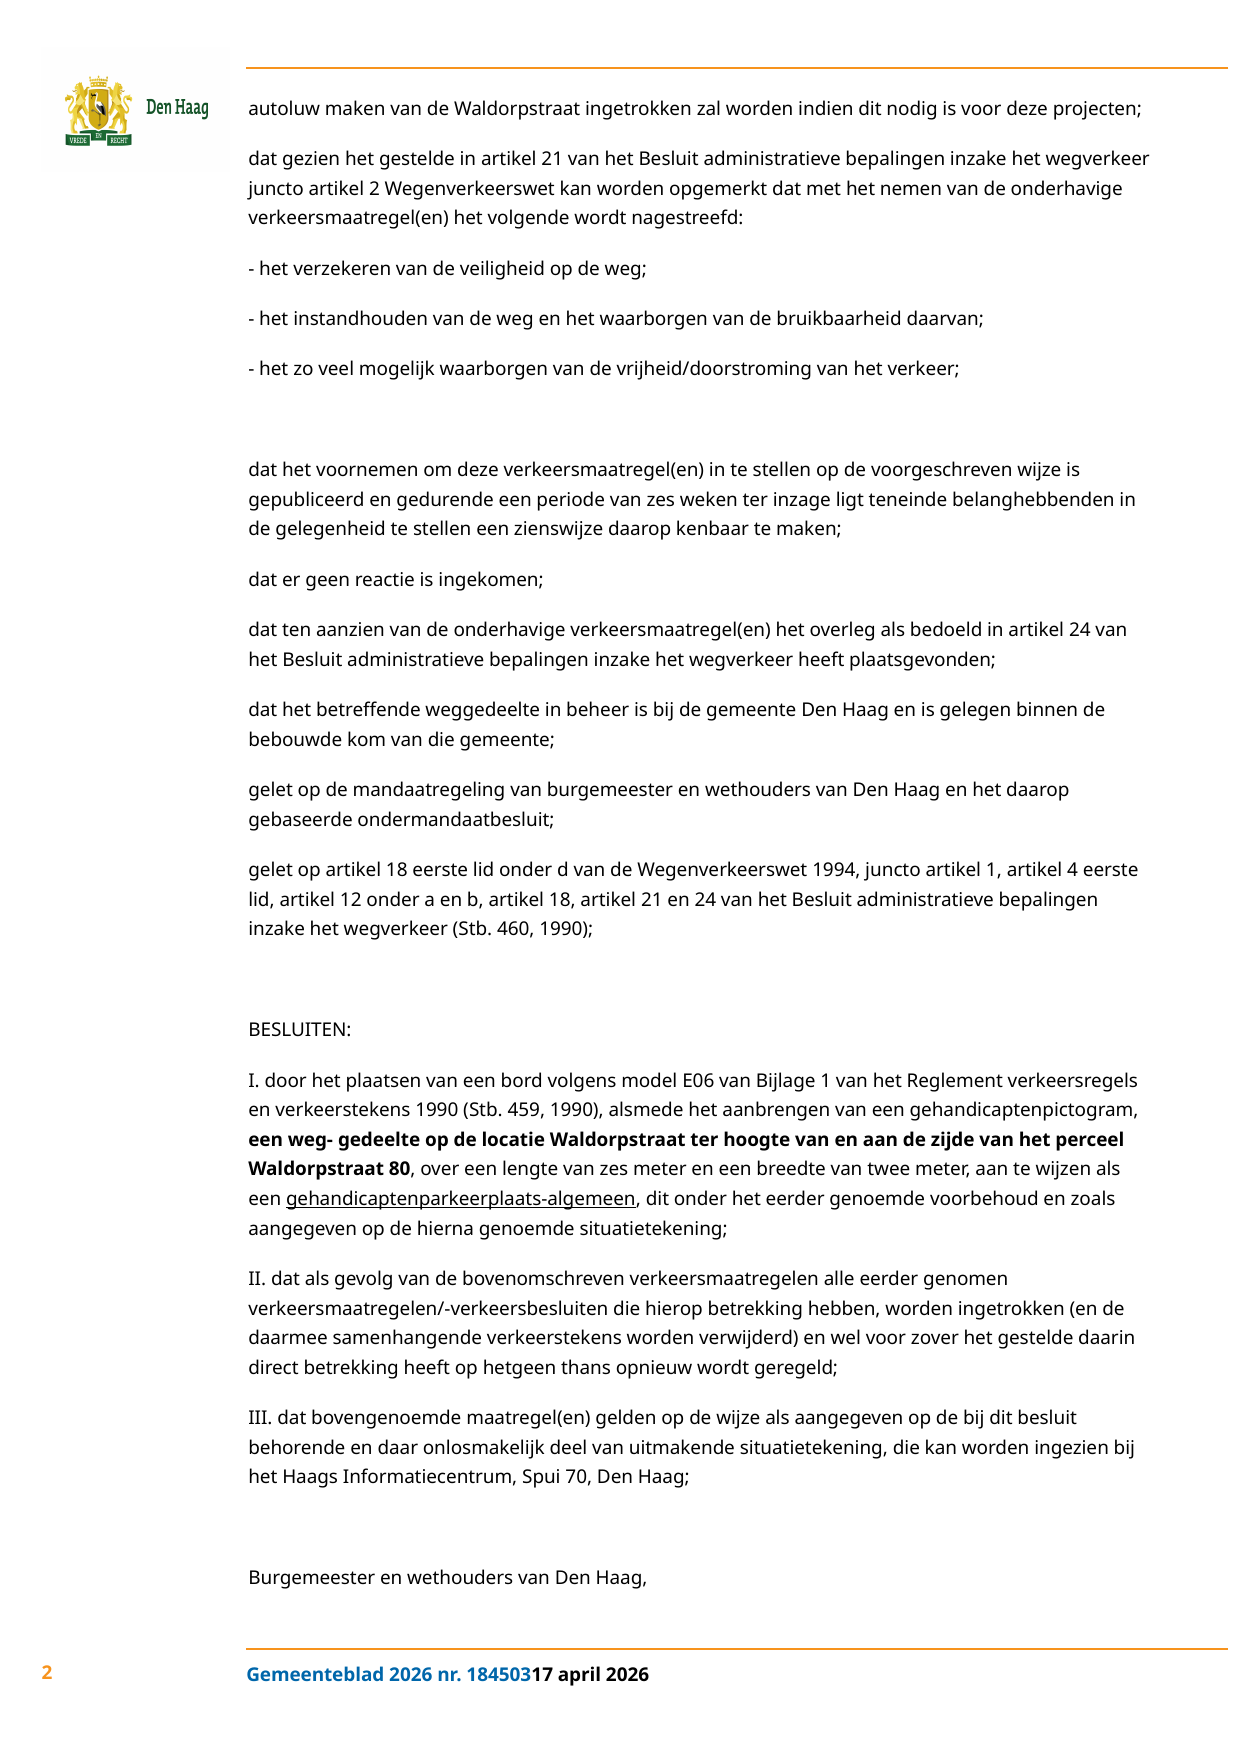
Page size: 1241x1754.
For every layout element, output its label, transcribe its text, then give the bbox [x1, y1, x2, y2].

picture [41, 47, 231, 172]
text - het verzekeren van de veiligheid op de weg; [248, 255, 1152, 281]
text - het instandhouden van de weg en het waarborgen van de bruikbaarheid daarvan; [248, 305, 1152, 331]
text II. dat als gevolg van de bovenomschreven verkeersmaatregelen alle eerder genomen verkeersmaatregelen/-verkeersbesluiten die hierop betrekking hebben, worden ingetrokken (en de daarmee samenhangende verkeerstekens worden verwijderd) en wel voor zover het gestelde daarin direct betrekking heeft op hetgeen thans opnieuw wordt geregeld; [248, 1265, 1152, 1380]
text III. dat bovengenoemde maatregel(en) gelden op de wijze als aangegeven op de bij dit besluit behorende en daar onlosmakelijk deel van uitmakende situatietekening, die kan worden ingezien bij het Haags Informatiecentrum, Spui 70, Den Haag; [248, 1404, 1152, 1489]
text - het zo veel mogelijk waarborgen van de vrijheid/doorstroming van het verkeer; [248, 356, 1152, 381]
text BESLUITEN: [248, 1016, 1152, 1042]
text I. door het plaatsen van een bord volgens model E06 van Bijlage 1 van het Reglement verkeersregels en verkeerstekens 1990 (Stb. 459, 1990), alsmede het aanbrengen van een gehandicaptenpictogram, een weg- gedeelte op de locatie Waldorpstraat ter hoogte van en aan de zijde van het perceel Waldorpstraat 80, over een lengte van zes meter en een breedte van twee meter, aan te wijzen als een gehandicaptenparkeerplaats-algemeen, dit onder het eerder genoemde voorbehoud en zoals aangegeven op de hierna genoemde situatietekening; [248, 1067, 1152, 1241]
text gelet op artikel 18 eerste lid onder d van de Wegenverkeerswet 1994, juncto artikel 1, artikel 4 eerste lid, artikel 12 onder a en b, artikel 18, artikel 21 en 24 van het Besluit administratieve bepalingen inzake het wegverkeer (Stb. 460, 1990); [248, 856, 1152, 941]
text dat ten aanzien van de onderhavige verkeersmaatregel(en) het overleg als bedoeld in artikel 24 van het Besluit administratieve bepalingen inzake het wegverkeer heeft plaatsgevonden; [248, 616, 1152, 672]
text autoluw maken van de Waldorpstraat ingetrokken zal worden indien dit nodig is voor deze projecten; [248, 95, 1152, 121]
text dat het voornemen om deze verkeersmaatregel(en) in te stellen op de voorgeschreven wijze is gepubliceerd en gedurende een periode van zes weken ter inzage ligt teneinde belanghebbenden in de gelegenheid te stellen een zienswijze daarop kenbaar te maken; [248, 456, 1152, 541]
text Burgemeester en wethouders van Den Haag, [248, 1564, 1152, 1590]
text gelet op de mandaatregeling van burgemeester en wethouders van Den Haag en het daarop gebaseerde ondermandaatbesluit; [248, 776, 1152, 832]
text dat gezien het gestelde in artikel 21 van het Besluit administratieve bepalingen inzake het wegverkeer juncto artikel 2 Wegenverkeerswet kan worden opgemerkt dat met het nemen van de onderhavige verkeersmaatregel(en) het volgende wordt nagestreefd: [248, 145, 1152, 230]
text dat er geen reactie is ingekomen; [248, 566, 1152, 592]
text dat het betreffende weggedeelte in beheer is bij de gemeente Den Haag en is gelegen binnen de bebouwde kom van die gemeente; [248, 696, 1152, 752]
